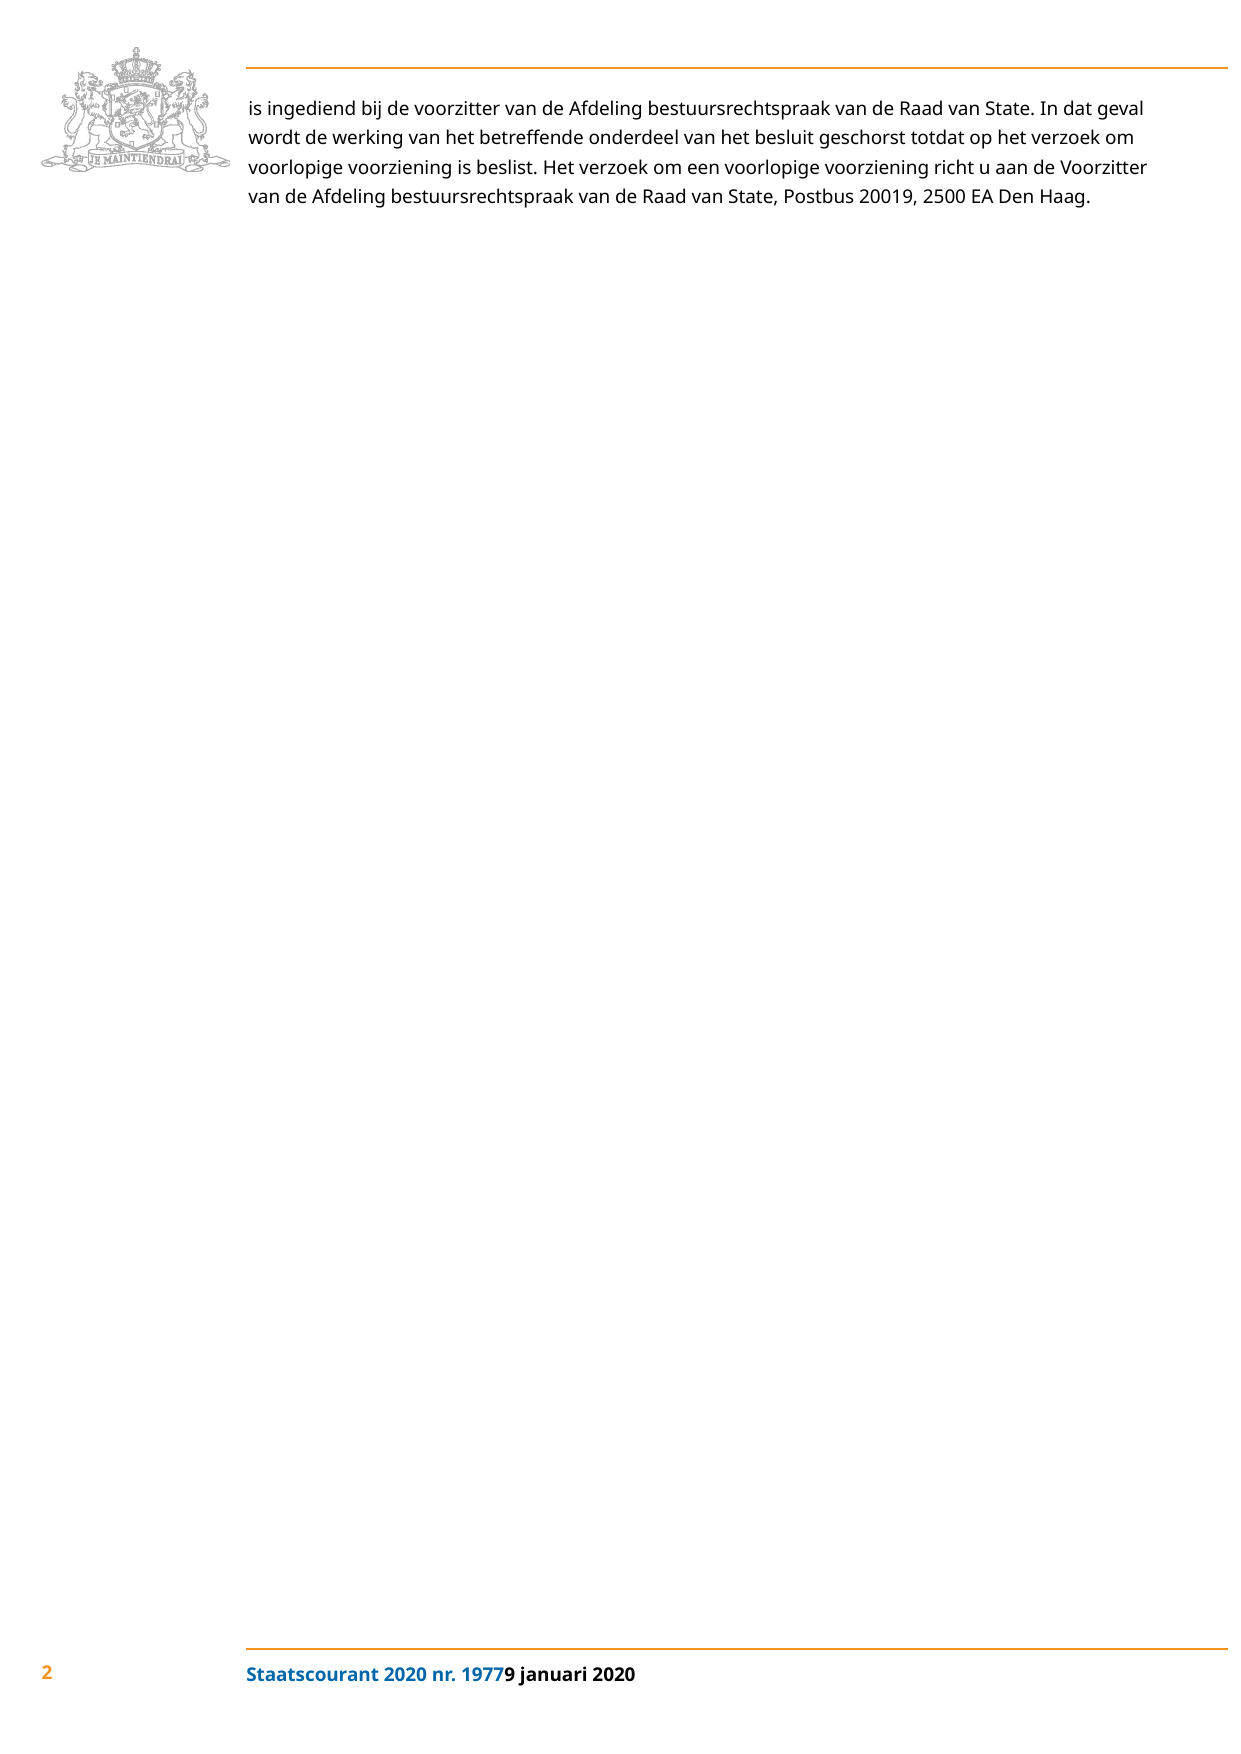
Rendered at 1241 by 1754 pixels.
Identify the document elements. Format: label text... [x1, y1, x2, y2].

text is ingediend bij de voorzitter van de Afdeling bestuursrechtspraak van de Raad van State. In dat geval wordt de werking van het betreffende onderdeel van het besluit geschorst totdat op het verzoek om voorlopige voorziening is beslist. Het verzoek om een voorlopige voorziening richt u aan de Voorzitter van de Afdeling bestuursrechtspraak van de Raad van State, Postbus 20019, 2500 EA Den Haag. [248, 95, 1152, 209]
picture [41, 47, 231, 172]
